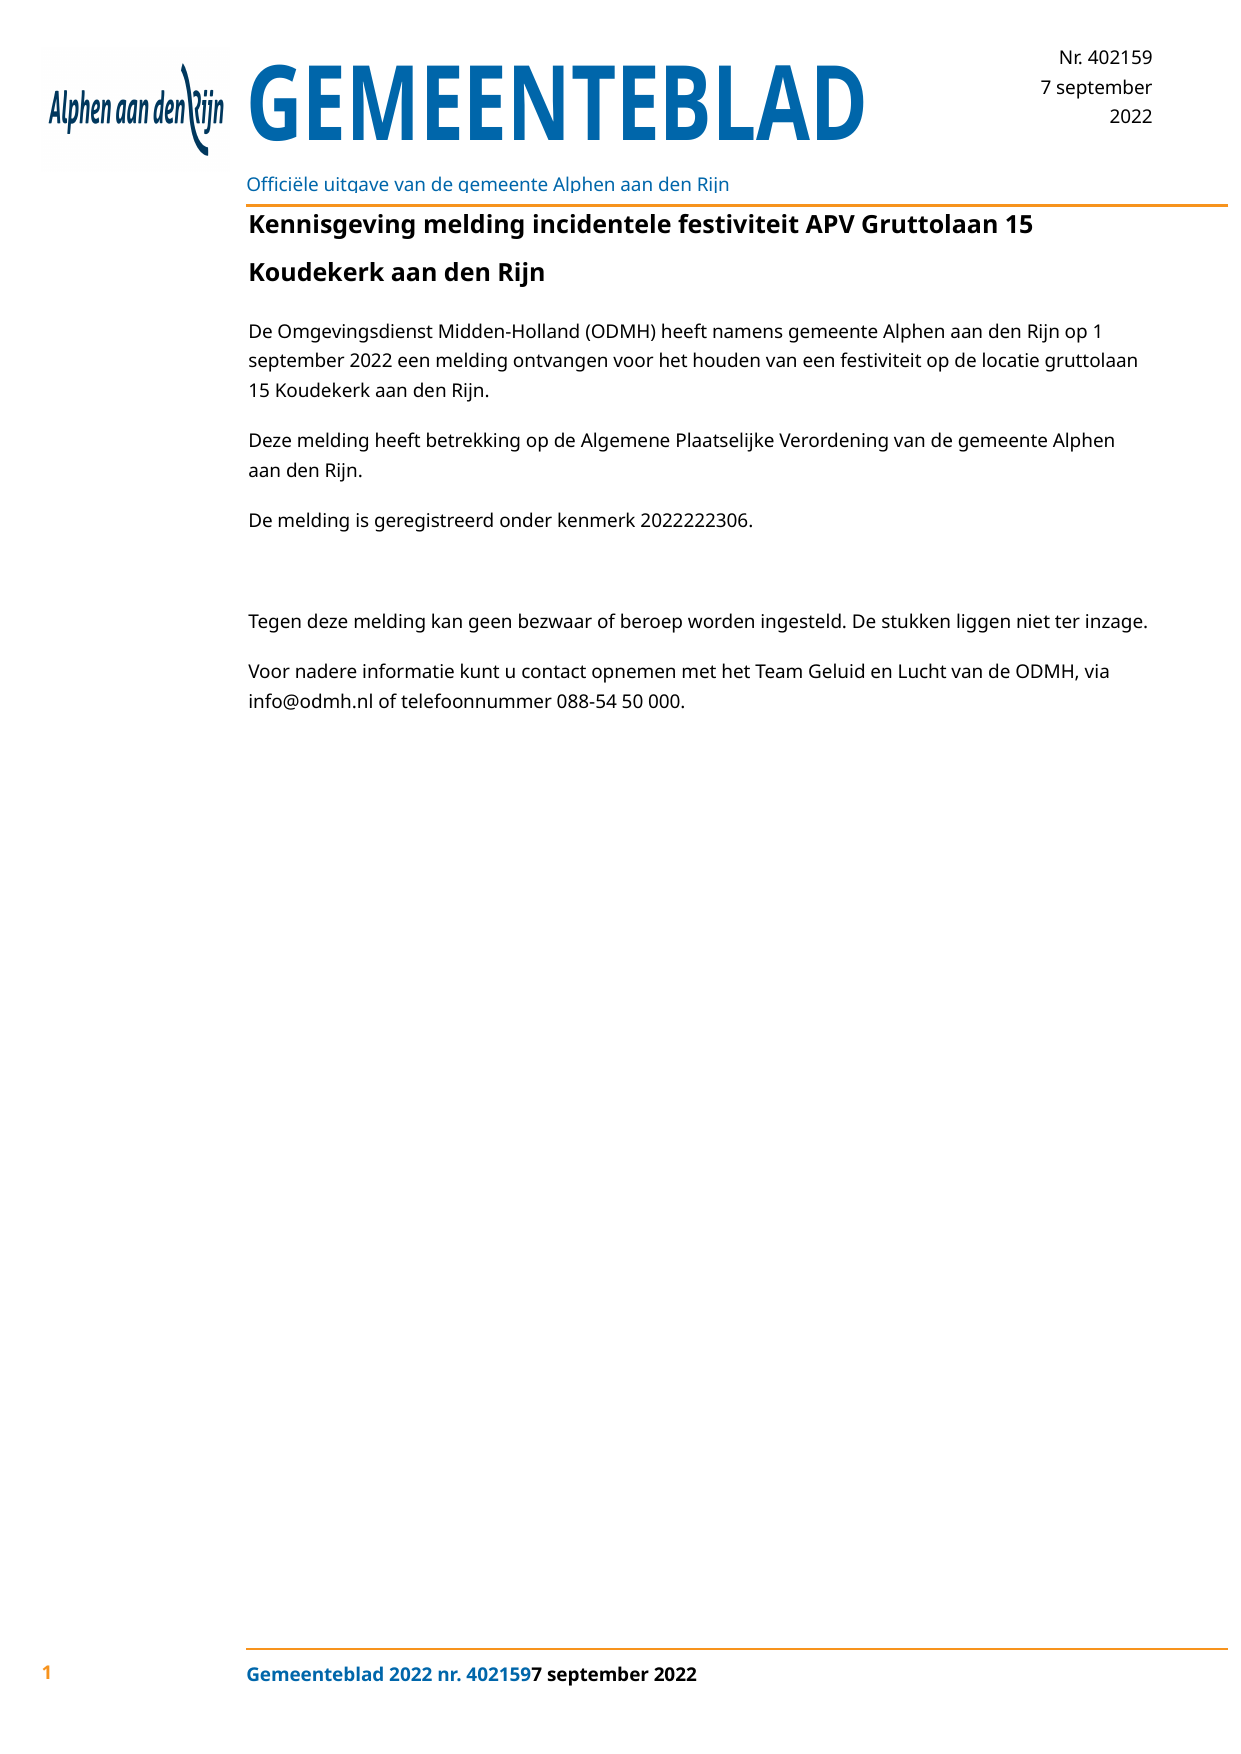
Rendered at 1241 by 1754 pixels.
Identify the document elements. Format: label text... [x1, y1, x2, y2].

text Voor nadere informatie kunt u contact opnemen met het Team Geluid en Lucht van de ODMH, via info@odmh.nl of telefoonnummer 088-54 50 000. [248, 659, 1152, 714]
picture [41, 47, 231, 172]
text Tegen deze melding kan geen bezwaar of beroep worden ingesteld. De stukken liggen niet ter inzage. [248, 608, 1152, 634]
text Deze melding heeft betrekking op de Algemene Plaatselijke Verordening van de gemeente Alphen aan den Rijn. [248, 427, 1152, 483]
text De melding is geregistreerd onder kenmerk 2022222306. [248, 507, 1152, 533]
text Kennisgeving melding incidentele festiviteit APV Gruttolaan 15 Koudekerk aan den Rijn [248, 207, 1152, 288]
text De Omgevingsdienst Midden-Holland (ODMH) heeft namens gemeente Alphen aan den Rijn op 1 september 2022 een melding ontvangen voor het houden van een festiviteit op de locatie gruttolaan 15 Koudekerk aan den Rijn. [248, 318, 1152, 403]
